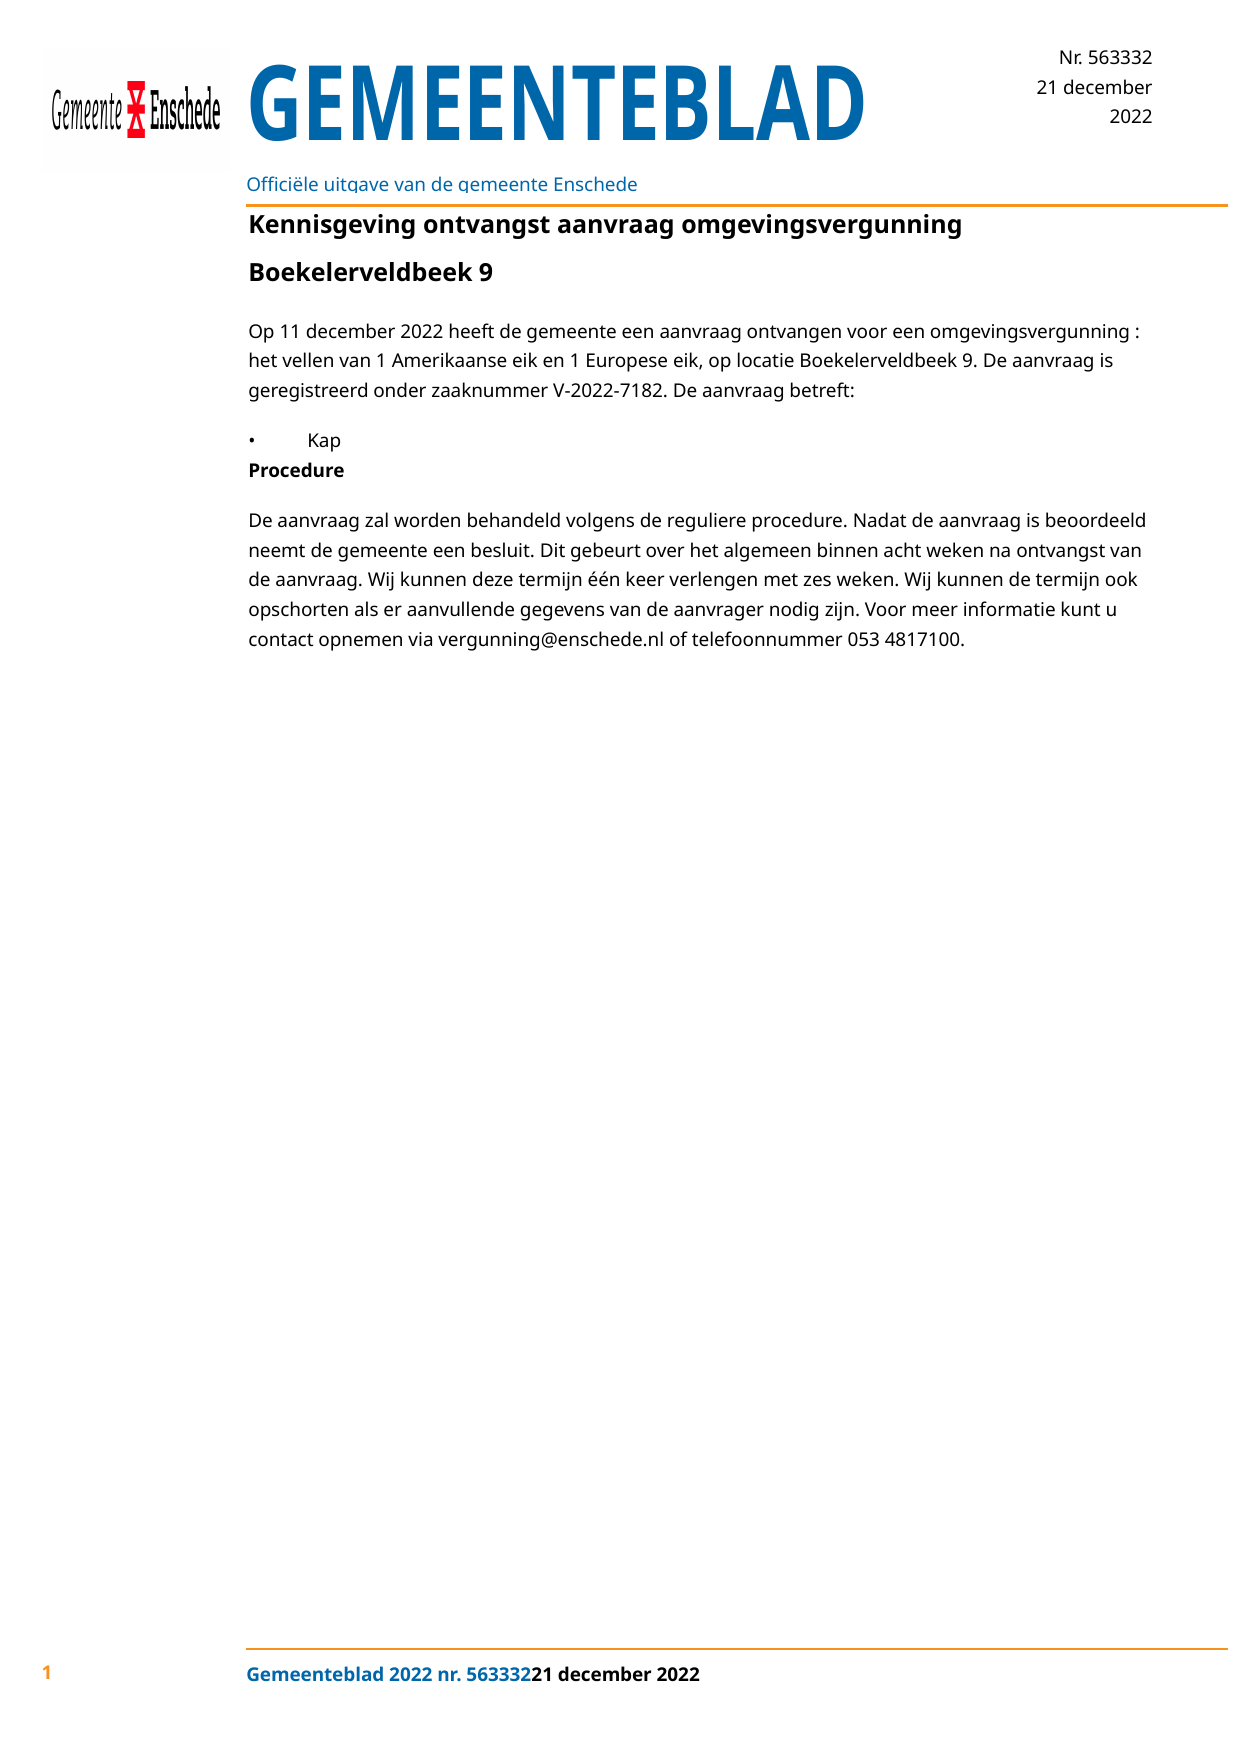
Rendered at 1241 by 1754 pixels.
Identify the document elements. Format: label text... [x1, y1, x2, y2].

text De aanvraag zal worden behandeld volgens de reguliere procedure. Nadat de aanvraag is beoordeeld neemt de gemeente een besluit. Dit gebeurt over het algemeen binnen acht weken na ontvangst van de aanvraag. Wij kunnen deze termijn één keer verlengen met zes weken. Wij kunnen de termijn ook opschorten als er aanvullende gegevens van de aanvrager nodig zijn. Voor meer informatie kunt u contact opnemen via vergunning@enschede.nl of telefoonnummer 053 4817100. [248, 507, 1152, 652]
picture [41, 47, 231, 172]
list Kap [248, 427, 1152, 453]
text Op 11 december 2022 heeft de gemeente een aanvraag ontvangen voor een omgevingsvergunning : het vellen van 1 Amerikaanse eik en 1 Europese eik, op locatie Boekelerveldbeek 9. De aanvraag is geregistreerd onder zaaknummer V-2022-7182. De aanvraag betreft: [248, 318, 1152, 403]
text Procedure [248, 457, 1152, 483]
text Kennisgeving ontvangst aanvraag omgevingsvergunning Boekelerveldbeek 9 [248, 207, 1152, 288]
